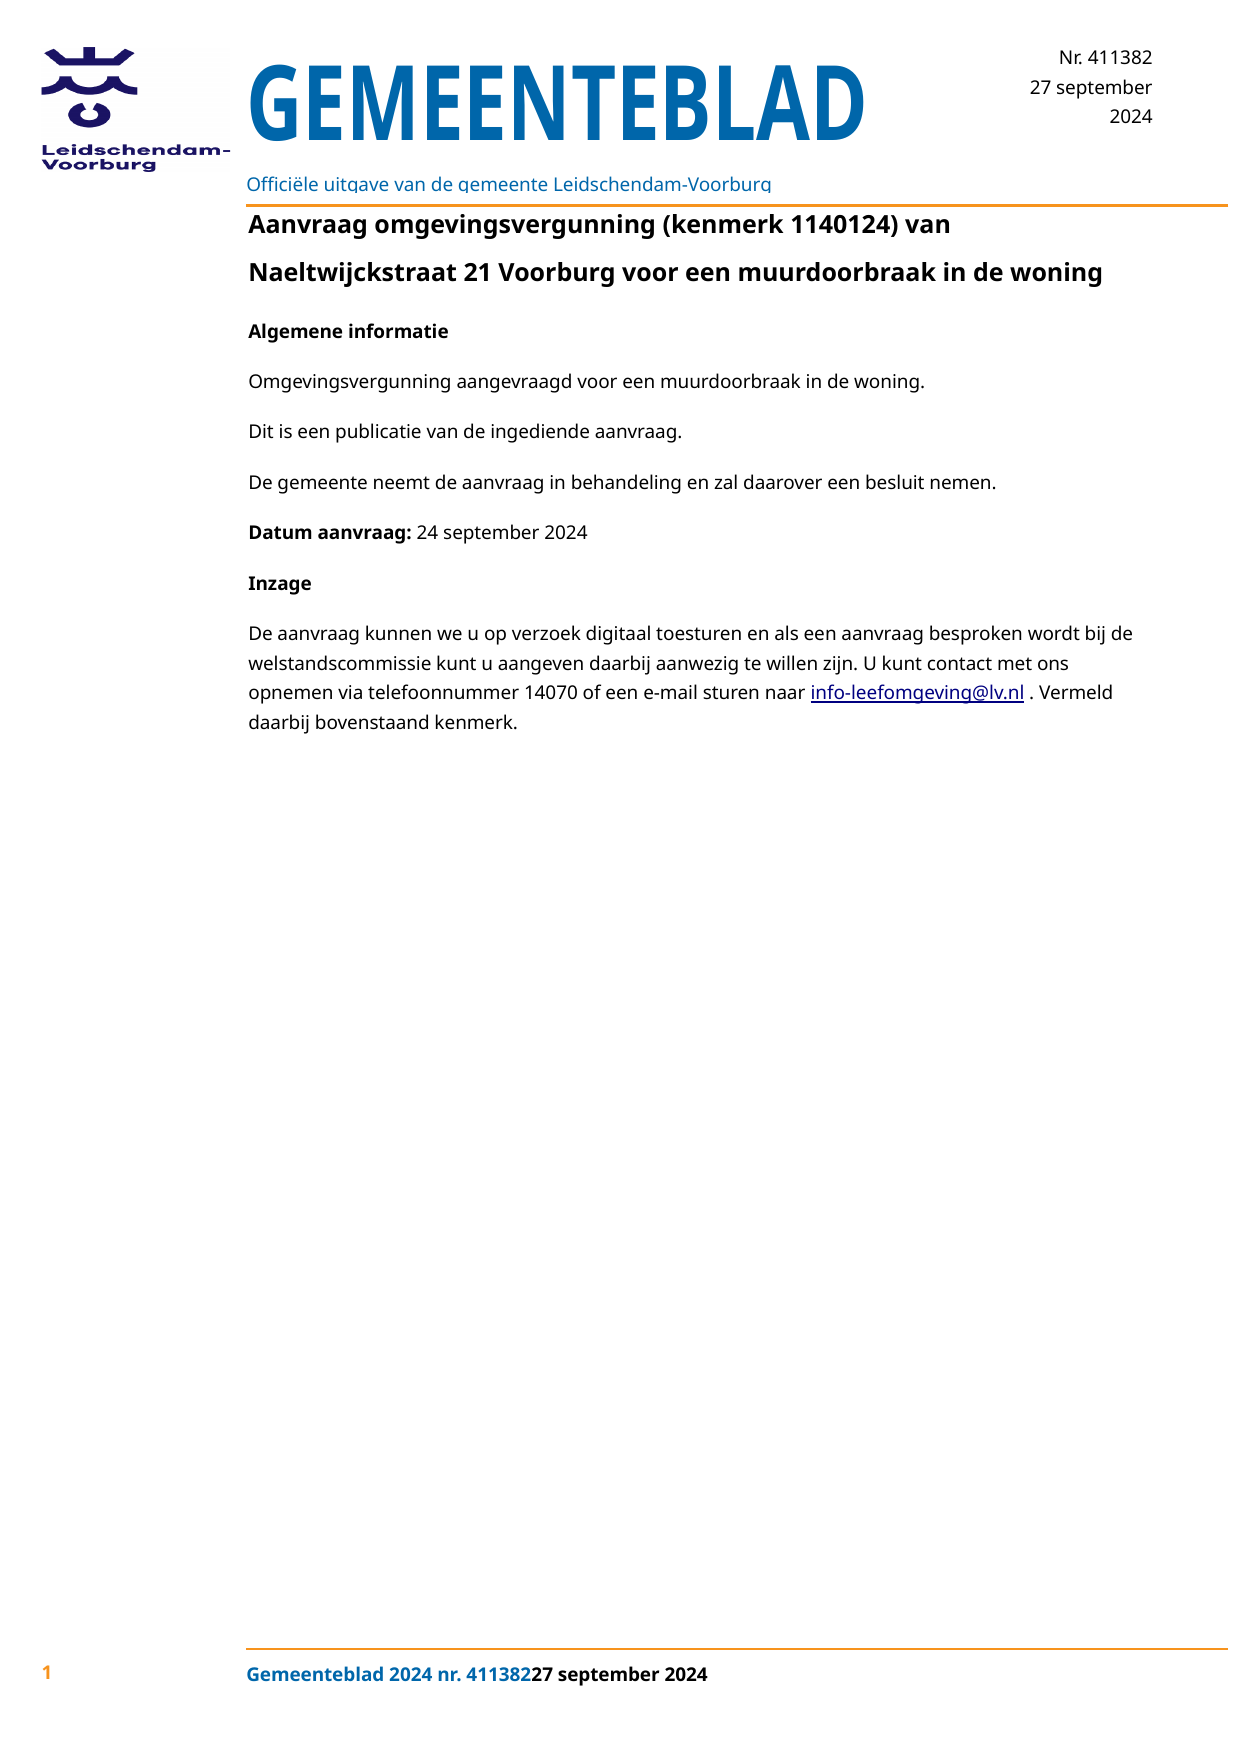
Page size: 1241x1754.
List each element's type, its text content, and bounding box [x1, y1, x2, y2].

picture [41, 47, 231, 172]
text Inzage [248, 570, 1152, 596]
text Algemene informatie [248, 318, 1152, 344]
text Dit is een publicatie van de ingediende aanvraag. [248, 419, 1152, 444]
text Omgevingsvergunning aangevraagd voor een muurdoorbraak in de woning. [248, 368, 1152, 394]
text De aanvraag kunnen we u op verzoek digitaal toesturen en als een aanvraag besproken wordt bij de welstandscommissie kunt u aangeven daarbij aanwezig te willen zijn. U kunt contact met ons opnemen via telefoonnummer 14070 of een e-mail sturen naar info-leefomgeving@lv.nl . Vermeld daarbij bovenstaand kenmerk. [248, 620, 1152, 735]
text De gemeente neemt de aanvraag in behandeling en zal daarover een besluit nemen. [248, 469, 1152, 495]
text Datum aanvraag: 24 september 2024 [248, 519, 1152, 545]
text Aanvraag omgevingsvergunning (kenmerk 1140124) van Naeltwijckstraat 21 Voorburg voor een muurdoorbraak in de woning [248, 207, 1152, 288]
